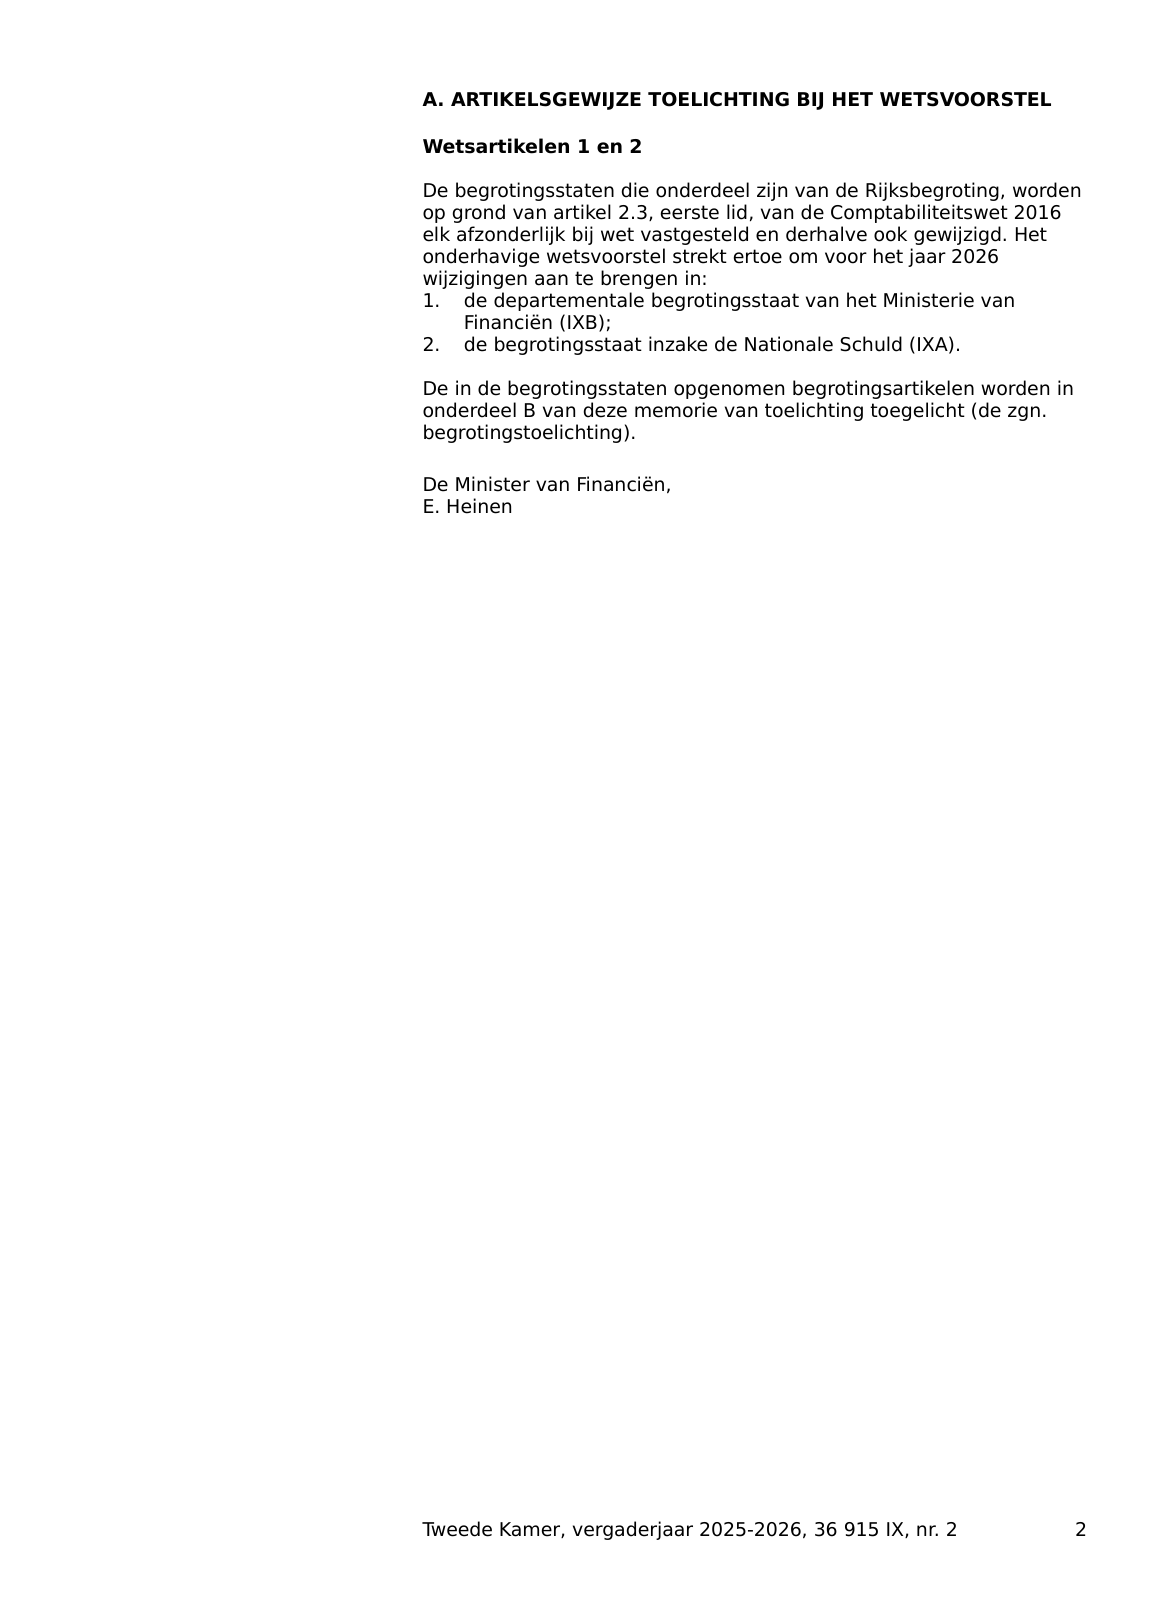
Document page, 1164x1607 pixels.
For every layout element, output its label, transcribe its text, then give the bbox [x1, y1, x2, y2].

text De in de begrotingsstaten opgenomen begrotingsartikelen worden in onderdeel B van deze memorie van toelichting toegelicht (de zgn. begrotingstoelichting). [422, 378, 1087, 444]
text 2. de begrotingsstaat inzake de Nationale Schuld (IXA). [422, 334, 1087, 356]
text De begrotingsstaten die onderdeel zijn van de Rijksbegroting, worden op grond van artikel 2.3, eerste lid, van de Comptabiliteitswet 2016 elk afzonderlijk bij wet vastgesteld en derhalve ook gewijzigd. Het onderhavige wetsvoorstel strekt ertoe om voor het jaar 2026 wijzigingen aan te brengen in: [422, 180, 1087, 290]
text 1. de departementale begrotingsstaat van het Ministerie van Financiën (IXB); [422, 290, 1087, 334]
subtitle A. ARTIKELSGEWIJZE TOELICHTING BIJ HET WETSVOORSTEL [422, 89, 1087, 111]
subtitle Wetsartikelen 1 en 2 [422, 136, 1087, 158]
text De Minister van Financiën, E. Heinen [422, 474, 1087, 518]
